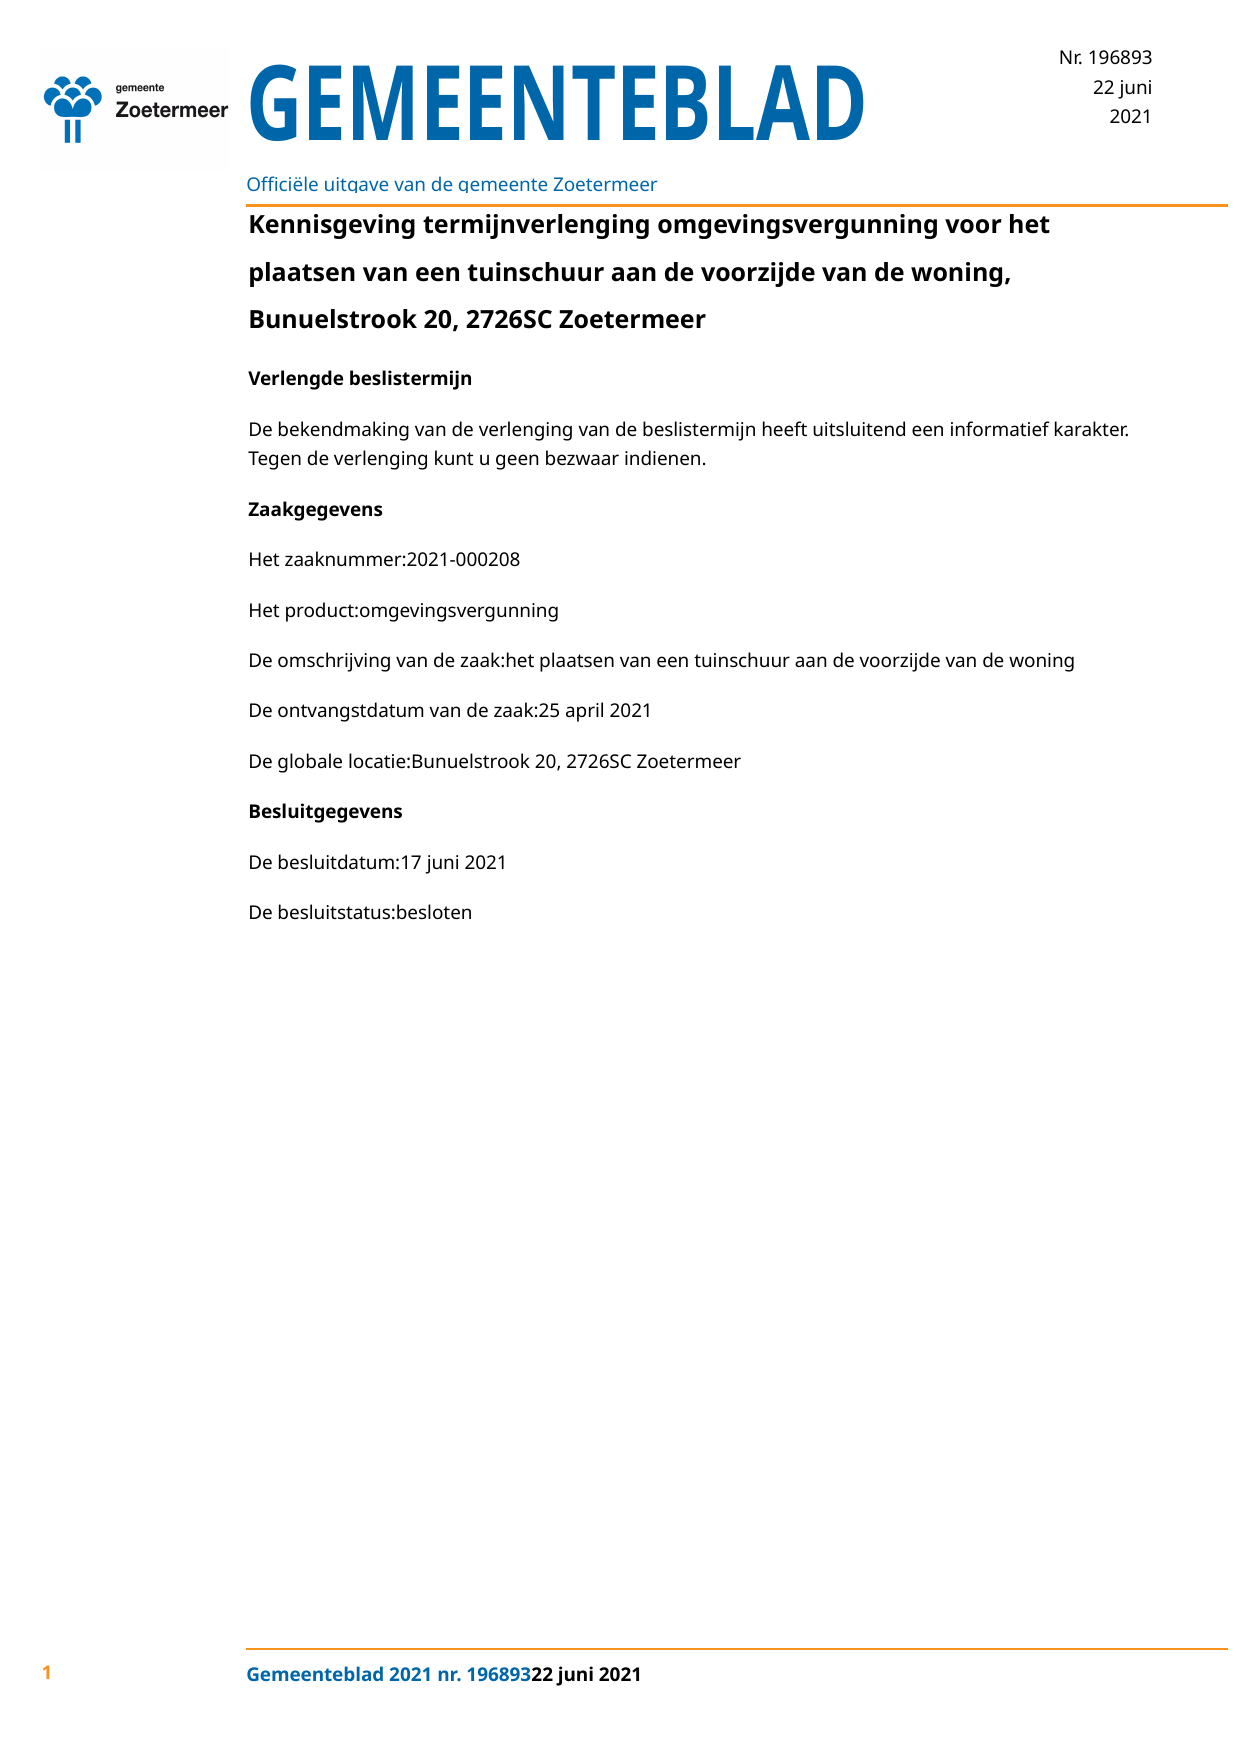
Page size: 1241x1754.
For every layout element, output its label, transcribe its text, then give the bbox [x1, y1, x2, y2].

picture [41, 47, 231, 172]
text De ontvangstdatum van de zaak:25 april 2021 [248, 698, 1152, 723]
text De besluitstatus:besloten [248, 899, 1152, 925]
text Besluitgegevens [248, 798, 1152, 824]
text Het zaaknummer:2021-000208 [248, 546, 1152, 572]
text Het product:omgevingsvergunning [248, 597, 1152, 622]
text De omschrijving van de zaak:het plaatsen van een tuinschuur aan de voorzijde van de woning [248, 647, 1152, 673]
text De globale locatie:Bunuelstrook 20, 2726SC Zoetermeer [248, 748, 1152, 774]
text Zaakgegevens [248, 496, 1152, 522]
text Kennisgeving termijnverlenging omgevingsvergunning voor het plaatsen van een tuinschuur aan de voorzijde van de woning, Bunuelstrook 20, 2726SC Zoetermeer [248, 207, 1152, 336]
text De bekendmaking van de verlenging van de beslistermijn heeft uitsluitend een informatief karakter. Tegen de verlenging kunt u geen bezwaar indienen. [248, 416, 1152, 471]
text Verlengde beslistermijn [248, 366, 1152, 391]
text De besluitdatum:17 juni 2021 [248, 849, 1152, 874]
